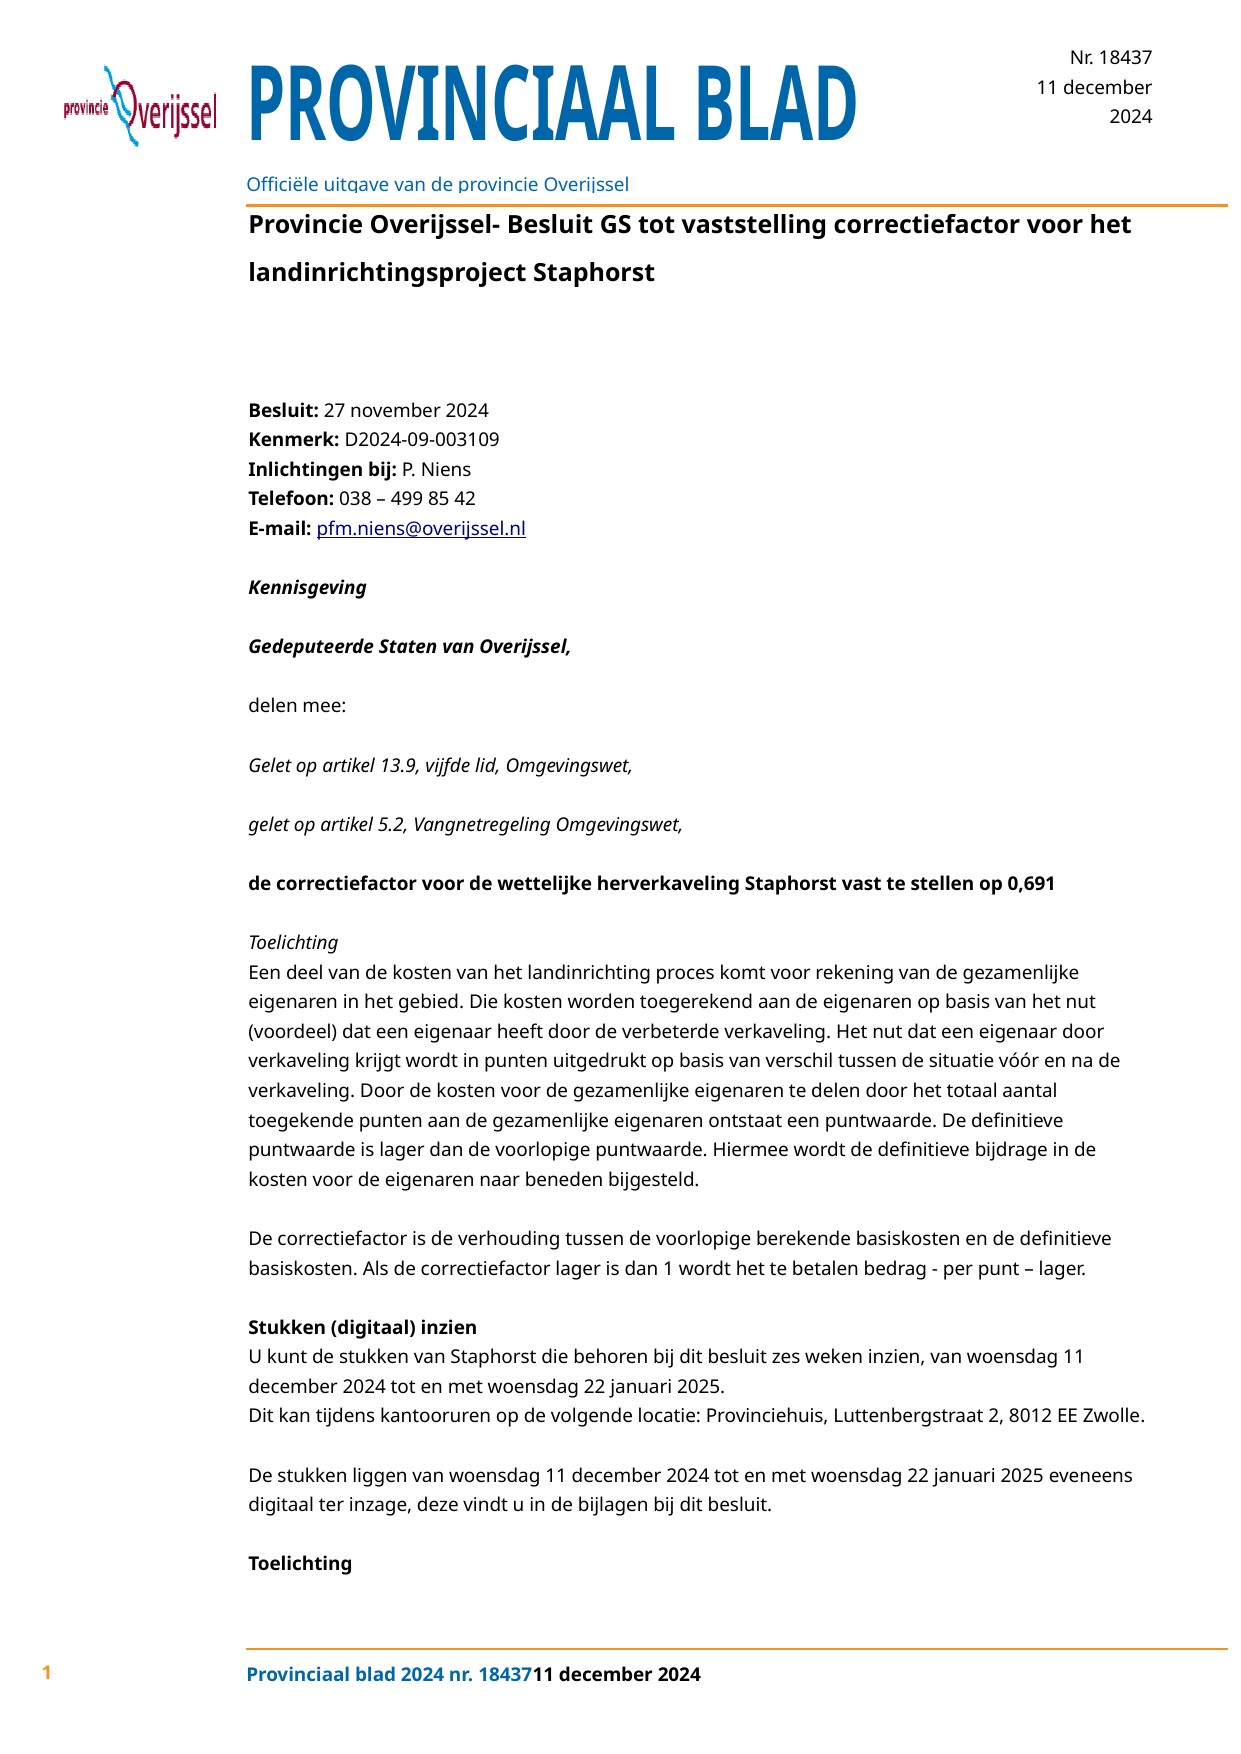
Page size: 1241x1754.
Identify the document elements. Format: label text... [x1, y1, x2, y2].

text U kunt de stukken van Staphorst die behoren bij dit besluit zes weken inzien, van woensdag 11 december 2024 tot en met woensdag 22 januari 2025. [248, 1343, 1152, 1399]
picture [41, 47, 231, 172]
text Provincie Overijssel- Besluit GS tot vaststelling correctiefactor voor het landinrichtingsproject Staphorst [248, 207, 1152, 288]
text De correctiefactor is de verhouding tussen de voorlopige berekende basiskosten en de definitieve basiskosten. Als de correctiefactor lager is dan 1 wordt het te betalen bedrag - per punt – lager. [248, 1225, 1152, 1280]
text Toelichting [248, 1551, 1152, 1576]
text Gedeputeerde Staten van Overijssel, [248, 633, 1152, 659]
text Gelet op artikel 13.9, vijfde lid, Omgevingswet, [248, 752, 1152, 777]
text E-mail: pfm.niens@overijssel.nl [248, 515, 1152, 541]
text De stukken liggen van woensdag 11 december 2024 tot en met woensdag 22 januari 2025 eveneens digitaal ter inzage, deze vindt u in de bijlagen bij dit besluit. [248, 1462, 1152, 1517]
text gelet op artikel 5.2, Vangnetregeling Omgevingswet, [248, 811, 1152, 837]
text de correctiefactor voor de wettelijke herverkaveling Staphorst vast te stellen op 0,691 [248, 870, 1152, 896]
text Toelichting [248, 929, 1152, 955]
text Kennisgeving [248, 574, 1152, 600]
text Besluit: 27 november 2024 [248, 397, 1152, 422]
text Stukken (digitaal) inzien [248, 1314, 1152, 1339]
text Kenmerk: D2024-09-003109 [248, 426, 1152, 452]
text Een deel van de kosten van het landinrichting proces komt voor rekening van de gezamenlijke eigenaren in het gebied. Die kosten worden toegerekend aan de eigenaren op basis van het nut (voordeel) dat een eigenaar heeft door de verbeterde verkaveling. Het nut dat een eigenaar door verkaveling krijgt wordt in punten uitgedrukt op basis van verschil tussen de situatie vóór en na de verkaveling. Door de kosten voor de gezamenlijke eigenaren te delen door het totaal aantal toegekende punten aan de gezamenlijke eigenaren ontstaat een puntwaarde. De definitieve puntwaarde is lager dan de voorlopige puntwaarde. Hiermee wordt de definitieve bijdrage in de kosten voor de eigenaren naar beneden bijgesteld. [248, 959, 1152, 1192]
text Inlichtingen bij: P. Niens [248, 456, 1152, 482]
text Telefoon: 038 – 499 85 42 [248, 486, 1152, 511]
text delen mee: [248, 693, 1152, 718]
text Dit kan tijdens kantooruren op de volgende locatie: Provinciehuis, Luttenbergstraat 2, 8012 EE Zwolle. [248, 1403, 1152, 1428]
